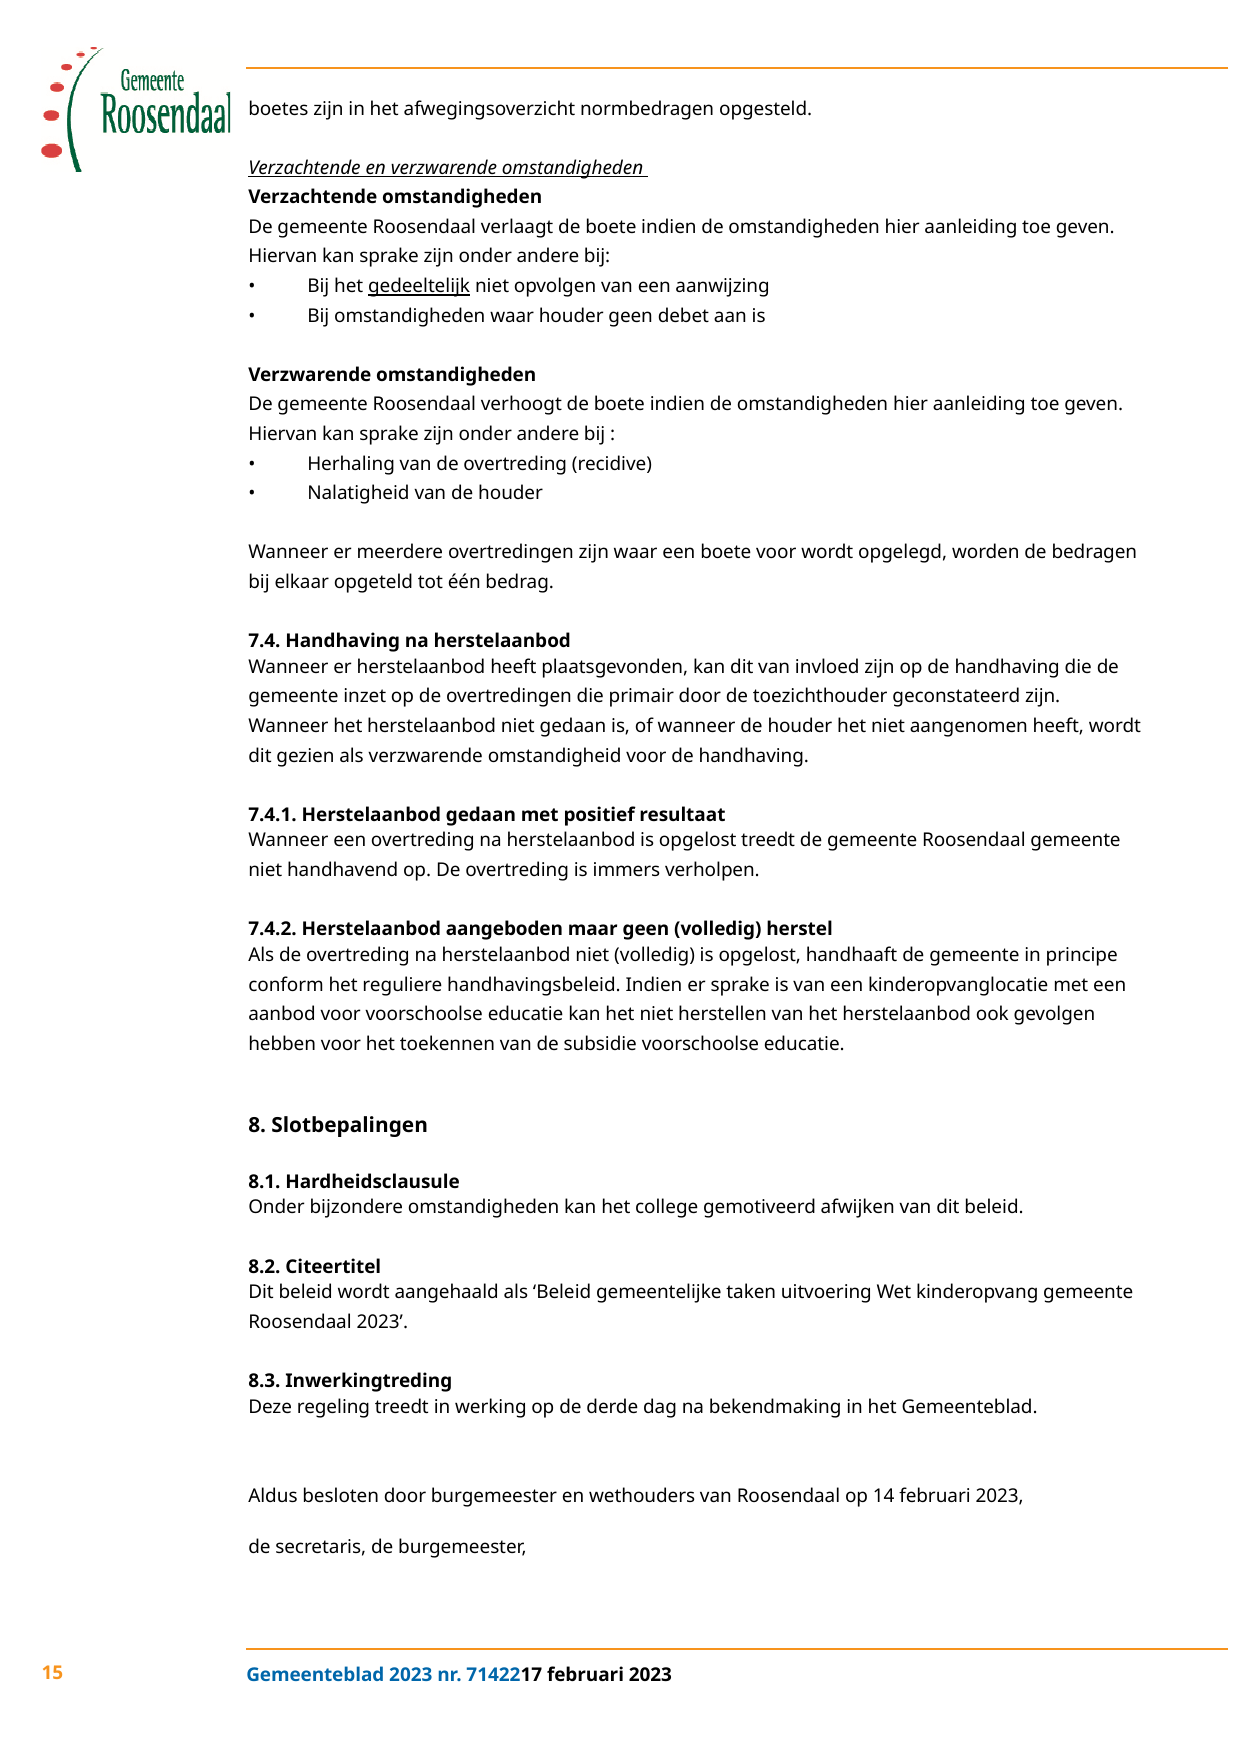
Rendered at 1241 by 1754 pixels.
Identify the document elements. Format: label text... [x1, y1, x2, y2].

text Dit beleid wordt aangehaald als ‘Beleid gemeentelijke taken uitvoering Wet kinderopvang gemeente Roosendaal 2023’. [248, 1278, 1152, 1334]
text De gemeente Roosendaal verlaagt de boete indien de omstandigheden hier aanleiding toe geven. Hiervan kan sprake zijn onder andere bij: [248, 213, 1152, 268]
text 8.2. Citeertitel [248, 1253, 1152, 1278]
text de secretaris, de burgemeester, [248, 1533, 1152, 1559]
list Bij het gedeeltelijk niet opvolgen van een aanwijzing [248, 272, 1152, 298]
text Wanneer er meerdere overtredingen zijn waar een boete voor wordt opgelegd, worden de bedragen bij elkaar opgeteld tot één bedrag. [248, 538, 1152, 594]
text boetes zijn in het afwegingsoverzicht normbedragen opgesteld. [248, 95, 1152, 121]
text De gemeente Roosendaal verhoogt de boete indien de omstandigheden hier aanleiding toe geven. Hiervan kan sprake zijn onder andere bij : [248, 391, 1152, 446]
text Verzachtende omstandigheden [248, 183, 1152, 209]
text 8.1. Hardheidsclausule [248, 1168, 1152, 1194]
list Nalatigheid van de houder [248, 479, 1152, 505]
text 7.4. Handhaving na herstelaanbod [248, 627, 1152, 653]
text Wanneer er herstelaanbod heeft plaatsgevonden, kan dit van invloed zijn op de handhaving die de gemeente inzet op de overtredingen die primair door de toezichthouder geconstateerd zijn. [248, 653, 1152, 708]
text Aldus besloten door burgemeester en wethouders van Roosendaal op 14 februari 2023, [248, 1482, 1152, 1507]
list Herhaling van de overtreding (recidive) [248, 450, 1152, 476]
text 8. Slotbepalingen [248, 1110, 1152, 1138]
text 7.4.2. Herstelaanbod aangeboden maar geen (volledig) herstel [248, 915, 1152, 941]
text Onder bijzondere omstandigheden kan het college gemotiveerd afwijken van dit beleid. [248, 1194, 1152, 1219]
text Deze regeling treedt in werking op de derde dag na bekendmaking in het Gemeenteblad. [248, 1393, 1152, 1419]
list Bij omstandigheden waar houder geen debet aan is [248, 302, 1152, 328]
text Verzwarende omstandigheden [248, 361, 1152, 387]
text Als de overtreding na herstelaanbod niet (volledig) is opgelost, handhaaft de gemeente in principe conform het reguliere handhavingsbeleid. Indien er sprake is van een kinderopvanglocatie met een aanbod voor voorschoolse educatie kan het niet herstellen van het herstelaanbod ook gevolgen hebben voor het toekennen van de subsidie voorschoolse educatie. [248, 941, 1152, 1056]
text 7.4.1. Herstelaanbod gedaan met positief resultaat [248, 801, 1152, 827]
text Wanneer het herstelaanbod niet gedaan is, of wanneer de houder het niet aangenomen heeft, wordt dit gezien als verzwarende omstandigheid voor de handhaving. [248, 712, 1152, 767]
text Verzachtende en verzwarende omstandigheden [248, 154, 1152, 180]
text 8.3. Inwerkingtreding [248, 1367, 1152, 1393]
text Wanneer een overtreding na herstelaanbod is opgelost treedt de gemeente Roosendaal gemeente niet handhavend op. De overtreding is immers verholpen. [248, 827, 1152, 882]
picture [41, 47, 231, 172]
